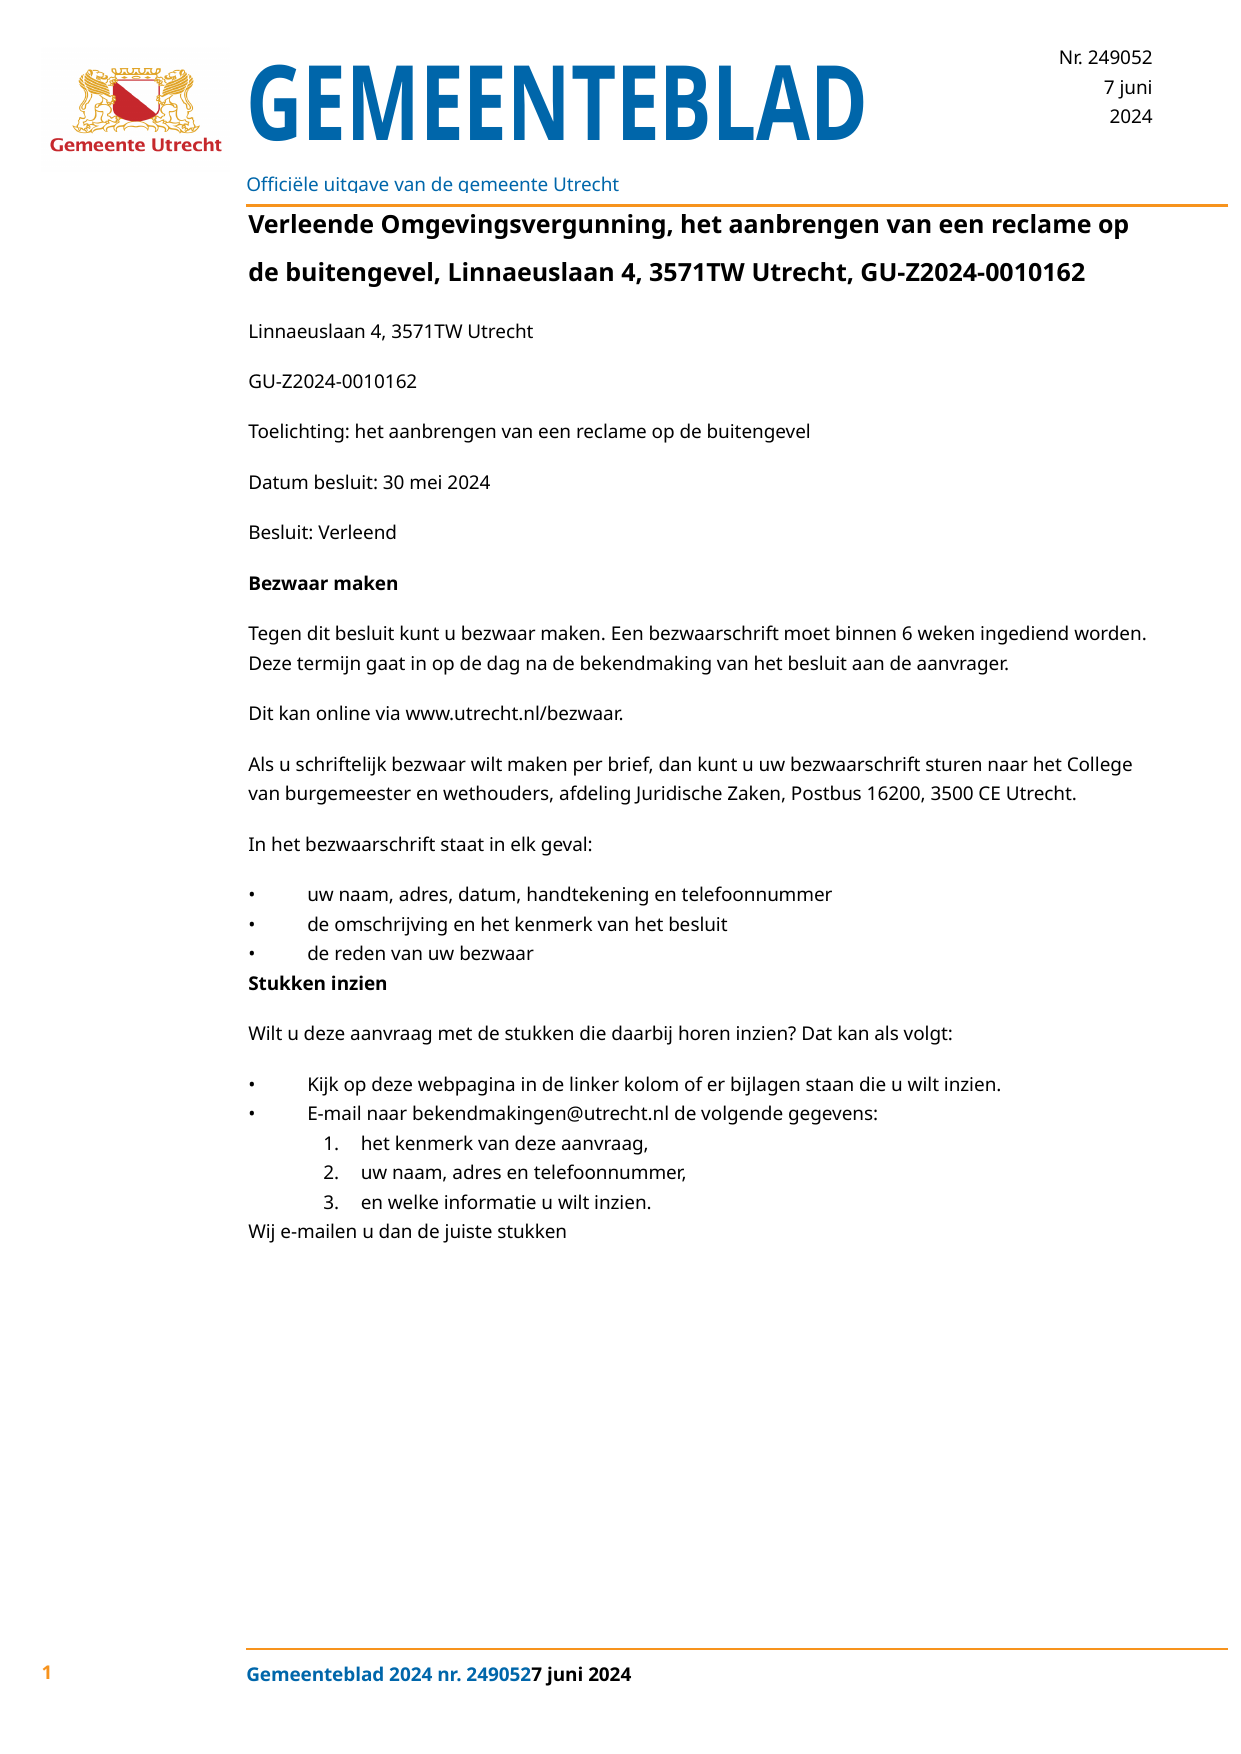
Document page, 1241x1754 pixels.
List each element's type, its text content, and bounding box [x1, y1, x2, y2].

text Datum besluit: 30 mei 2024 [248, 469, 1152, 495]
text Linnaeuslaan 4, 3571TW Utrecht [248, 318, 1152, 344]
picture [41, 47, 231, 172]
text Wij e-mailen u dan de juiste stukken [248, 1219, 1152, 1244]
text Tegen dit besluit kunt u bezwaar maken. Een bezwaarschrift moet binnen 6 weken ingediend worden. Deze termijn gaat in op de dag na de bekendmaking van het besluit aan de aanvrager. [248, 620, 1152, 676]
list Kijk op deze webpagina in de linker kolom of er bijlagen staan die u wilt inzien. [248, 1071, 1152, 1097]
text Wilt u deze aanvraag met de stukken die daarbij horen inzien? Dat kan als volgt: [248, 1020, 1152, 1046]
text Toelichting: het aanbrengen van een reclame op de buitengevel [248, 419, 1152, 444]
list en welke informatie u wilt inzien. [323, 1189, 1152, 1215]
text In het bezwaarschrift staat in elk geval: [248, 831, 1152, 857]
text GU-Z2024-0010162 [248, 368, 1152, 394]
list het kenmerk van deze aanvraag, [323, 1130, 1152, 1156]
text Verleende Omgevingsvergunning, het aanbrengen van een reclame op de buitengevel, Linnaeuslaan 4, 3571TW Utrecht, GU-Z2024-0010162 [248, 207, 1152, 288]
list de reden van uw bezwaar [248, 940, 1152, 966]
text Als u schriftelijk bezwaar wilt maken per brief, dan kunt u uw bezwaarschrift sturen naar het College van burgemeester en wethouders, afdeling Juridische Zaken, Postbus 16200, 3500 CE Utrecht. [248, 751, 1152, 806]
list uw naam, adres en telefoonnummer, [323, 1159, 1152, 1185]
text Stukken inzien [248, 970, 1152, 996]
list uw naam, adres, datum, handtekening en telefoonnummer [248, 881, 1152, 907]
text Bezwaar maken [248, 570, 1152, 596]
text Dit kan online via www.utrecht.nl/bezwaar. [248, 700, 1152, 726]
list E-mail naar bekendmakingen@utrecht.nl de volgende gegevens: [248, 1100, 1152, 1126]
list de omschrijving en het kenmerk van het besluit [248, 911, 1152, 937]
text Besluit: Verleend [248, 519, 1152, 545]
